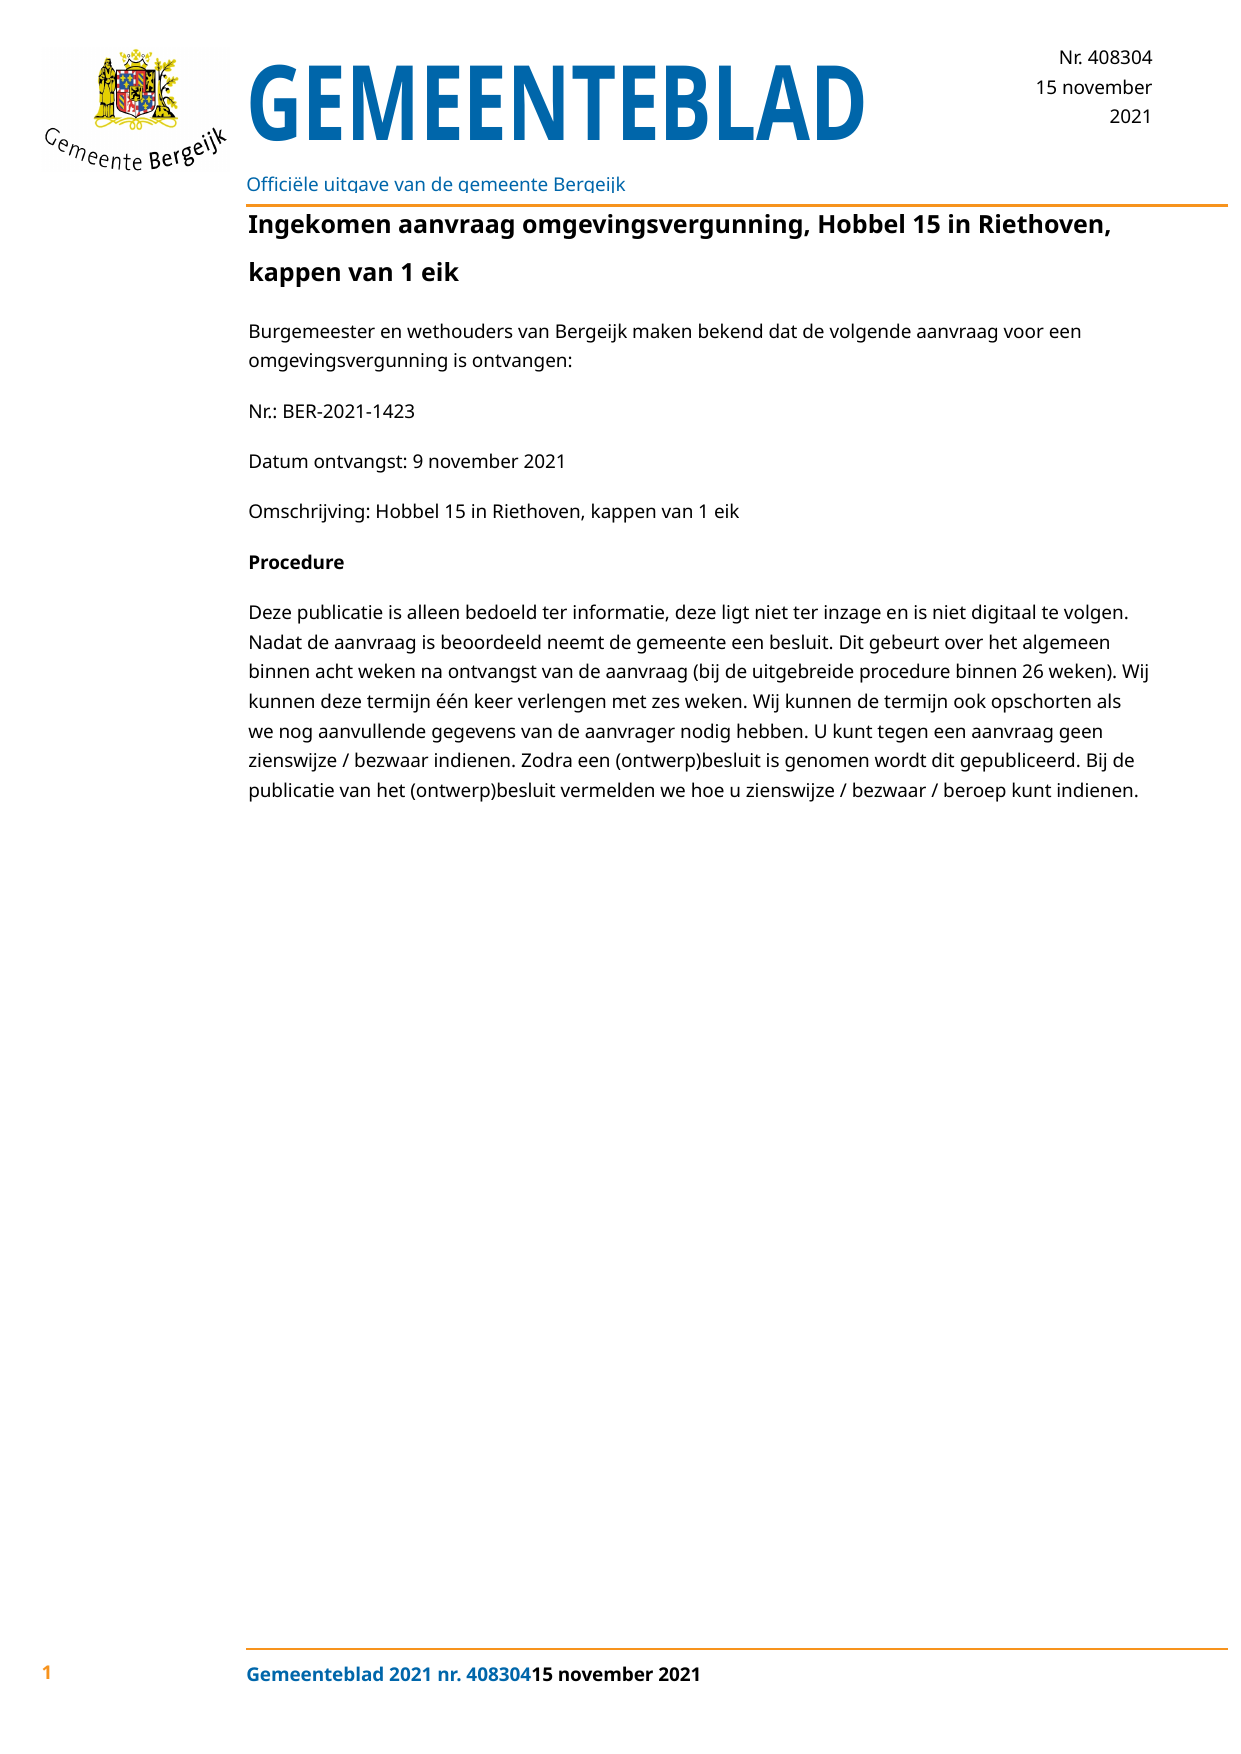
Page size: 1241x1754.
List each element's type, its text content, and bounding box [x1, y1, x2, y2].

text Nr.: BER-2021-1423 [248, 398, 1152, 424]
text Procedure [248, 549, 1152, 575]
text Ingekomen aanvraag omgevingsvergunning, Hobbel 15 in Riethoven, kappen van 1 eik [248, 207, 1152, 288]
text Burgemeester en wethouders van Bergeijk maken bekend dat de volgende aanvraag voor een omgevingsvergunning is ontvangen: [248, 318, 1152, 373]
text Omschrijving: Hobbel 15 in Riethoven, kappen van 1 eik [248, 499, 1152, 524]
text Datum ontvangst: 9 november 2021 [248, 448, 1152, 474]
picture [41, 47, 231, 172]
text Deze publicatie is alleen bedoeld ter informatie, deze ligt niet ter inzage en is niet digitaal te volgen. Nadat de aanvraag is beoordeeld neemt de gemeente een besluit. Dit gebeurt over het algemeen binnen acht weken na ontvangst van de aanvraag (bij de uitgebreide procedure binnen 26 weken). Wij kunnen deze termijn één keer verlengen met zes weken. Wij kunnen de termijn ook opschorten als we nog aanvullende gegevens van de aanvrager nodig hebben. U kunt tegen een aanvraag geen zienswijze / bezwaar indienen. Zodra een (ontwerp)besluit is genomen wordt dit gepubliceerd. Bij de publicatie van het (ontwerp)besluit vermelden we hoe u zienswijze / bezwaar / beroep kunt indienen. [248, 599, 1152, 803]
